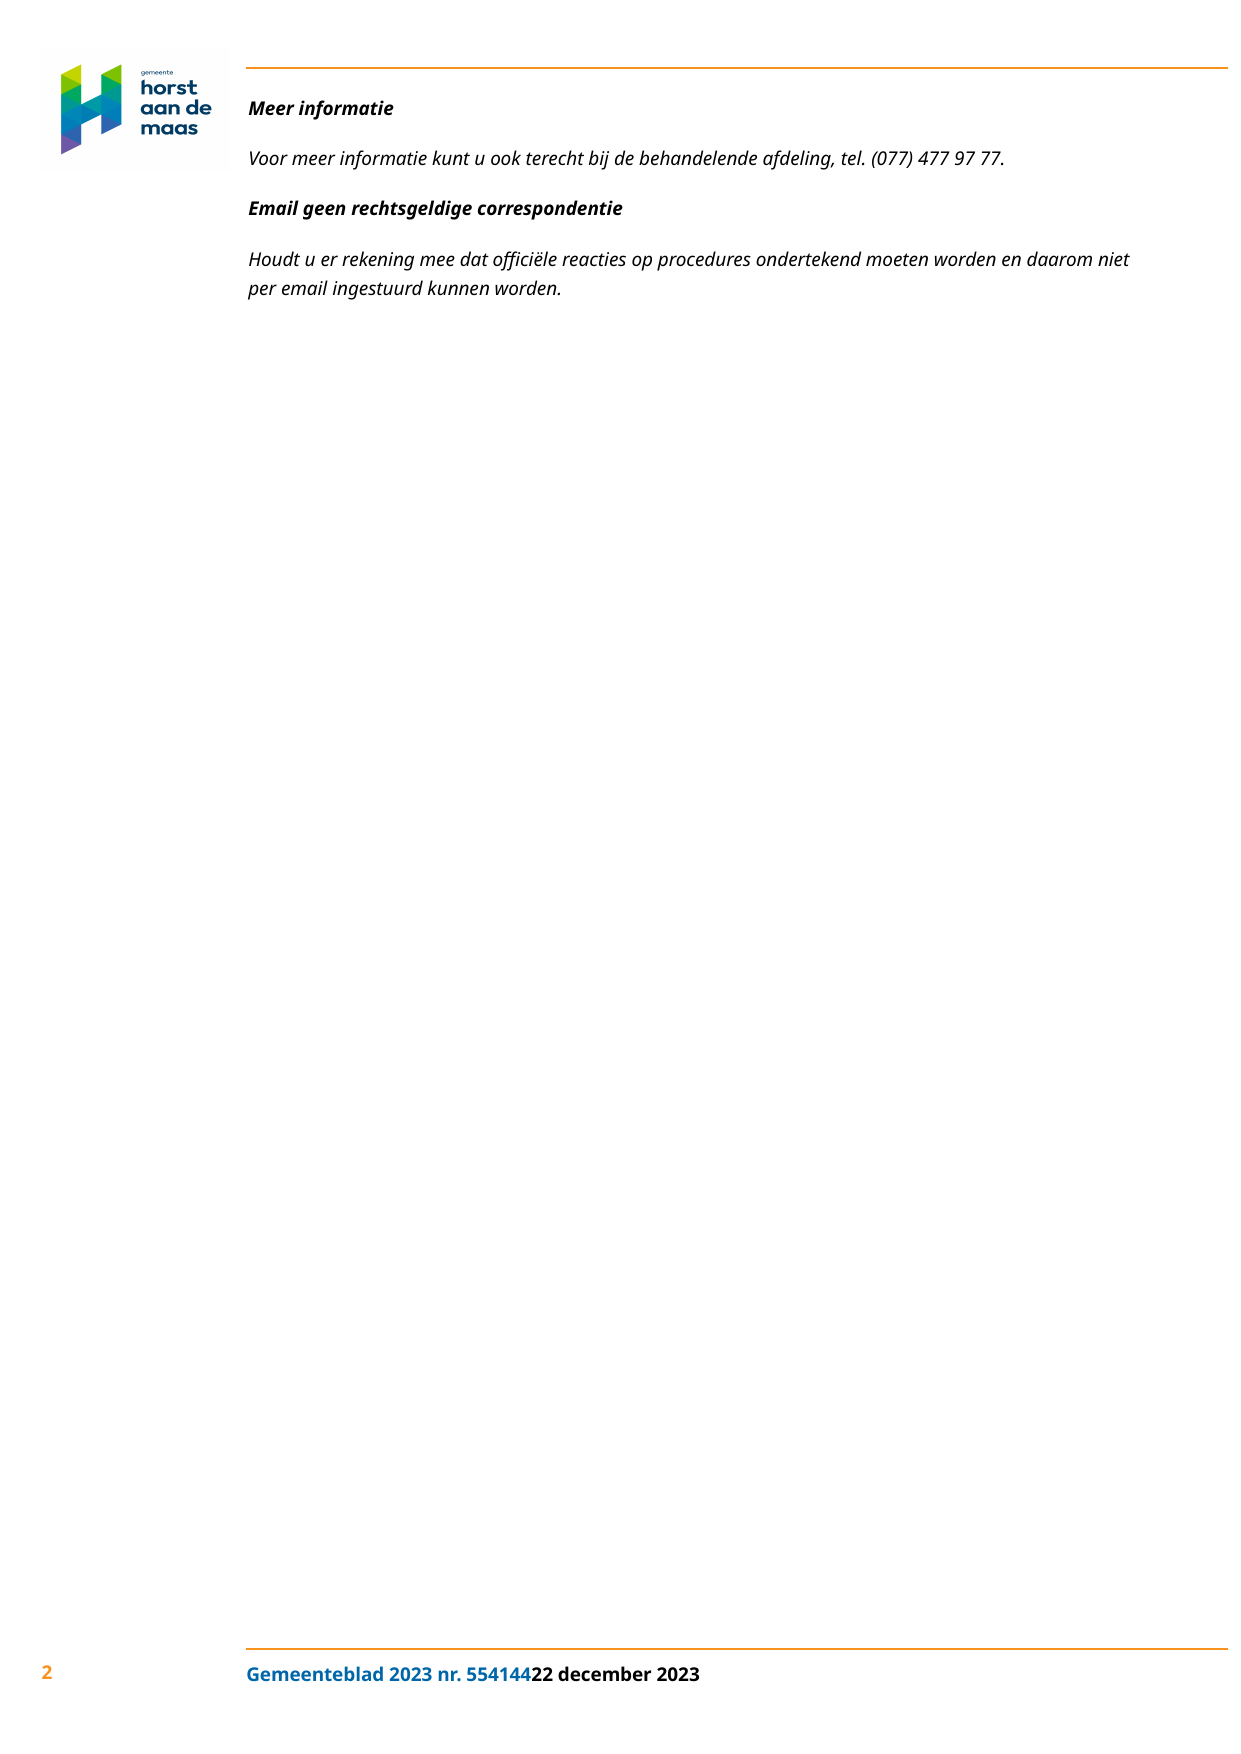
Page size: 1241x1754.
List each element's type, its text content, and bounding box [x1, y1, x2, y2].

text Voor meer informatie kunt u ook terecht bij de behandelende afdeling, tel. (077) 477 97 77. [248, 145, 1152, 171]
picture [41, 47, 231, 172]
text Meer informatie [248, 95, 1152, 121]
text Houdt u er rekening mee dat officiële reacties op procedures ondertekend moeten worden en daarom niet per email ingestuurd kunnen worden. [248, 246, 1152, 301]
text Email geen rechtsgeldige correspondentie [248, 196, 1152, 221]
